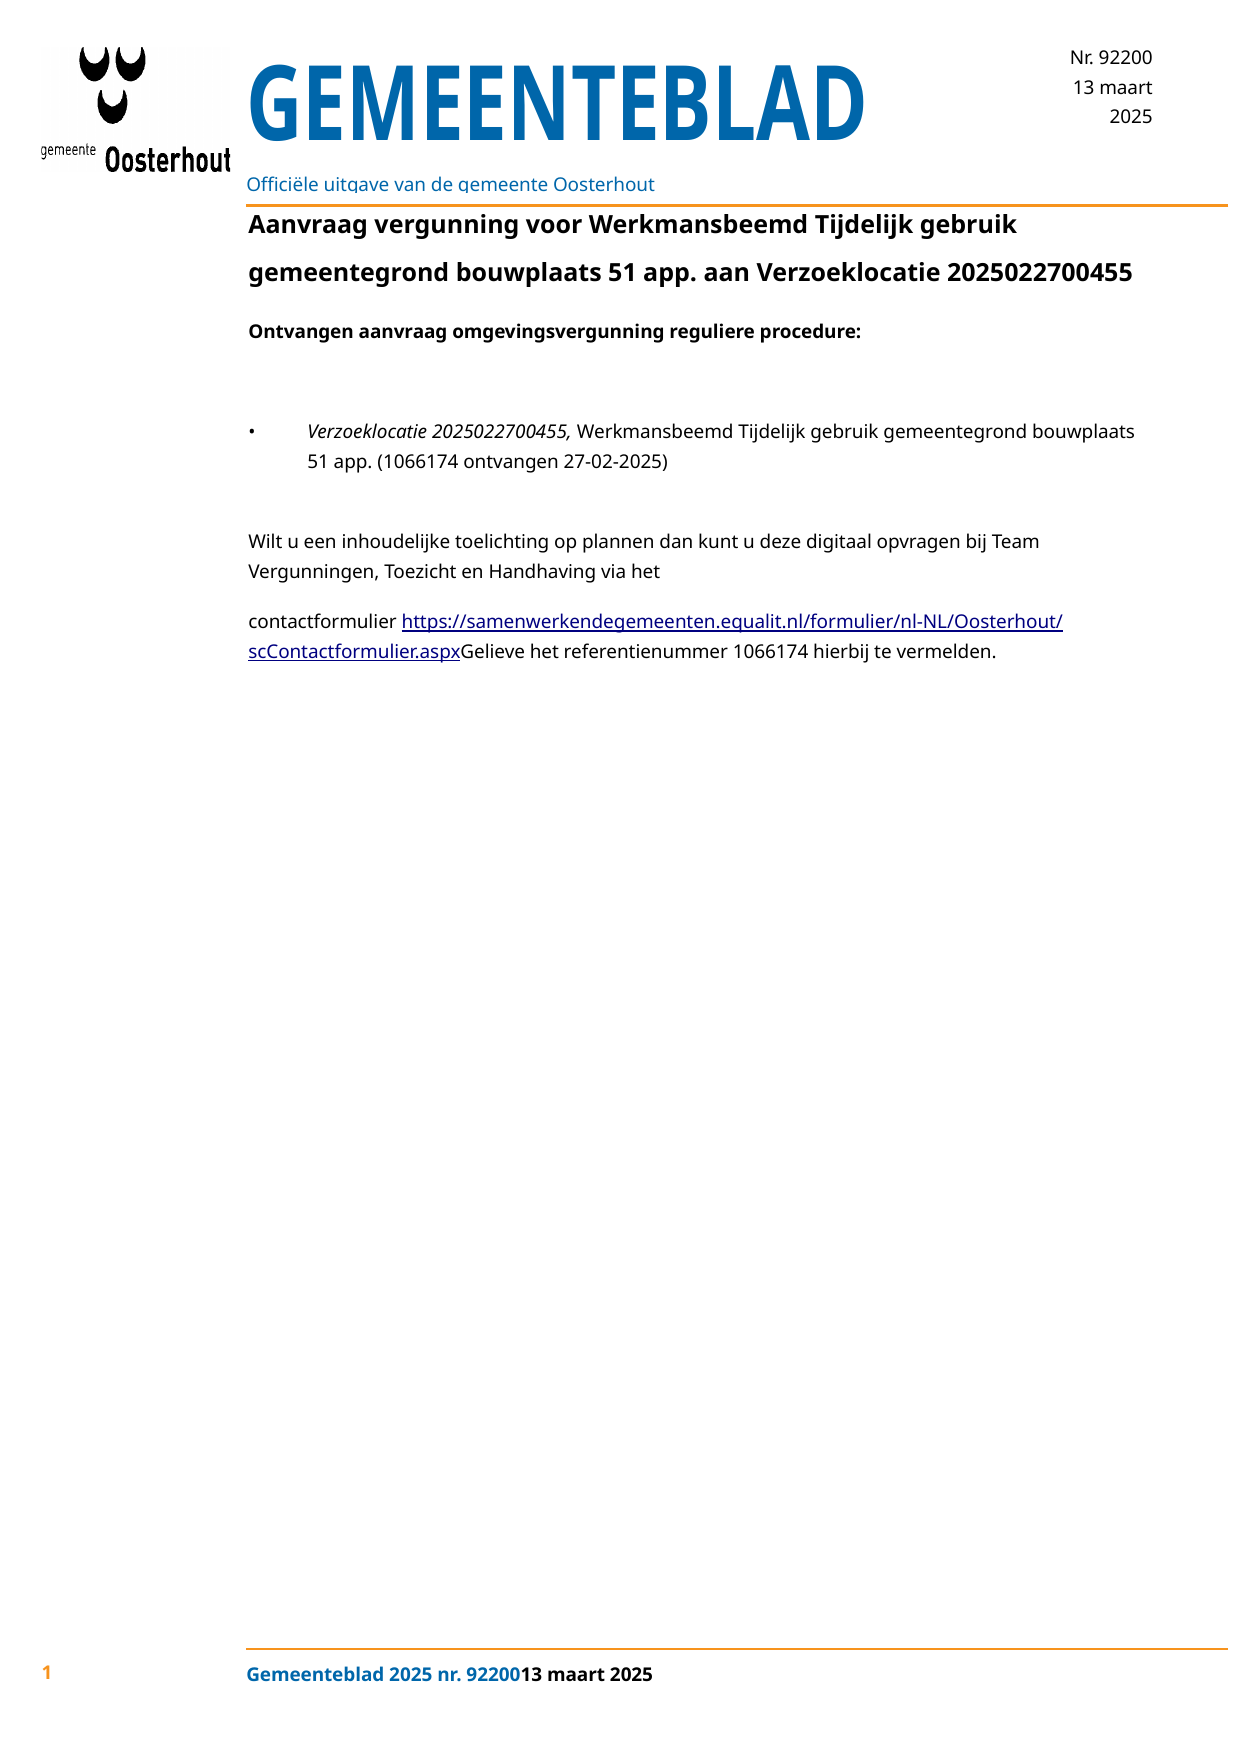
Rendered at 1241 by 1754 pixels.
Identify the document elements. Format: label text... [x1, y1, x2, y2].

list Verzoeklocatie 2025022700455, Werkmansbeemd Tijdelijk gebruik gemeentegrond bouwplaats 51 app. (1066174 ontvangen 27-02-2025) [248, 419, 1152, 474]
picture [41, 47, 231, 172]
text contactformulier https://samenwerkendegemeenten.equalit.nl/formulier/nl-NL/Oosterhout/scContactformulier.aspxGelieve het referentienummer 1066174 hierbij te vermelden. [248, 608, 1152, 664]
text Ontvangen aanvraag omgevingsvergunning reguliere procedure: [248, 318, 1152, 344]
text Wilt u een inhoudelijke toelichting op plannen dan kunt u deze digitaal opvragen bij Team Vergunningen, Toezicht en Handhaving via het [248, 528, 1152, 584]
text Aanvraag vergunning voor Werkmansbeemd Tijdelijk gebruik gemeentegrond bouwplaats 51 app. aan Verzoeklocatie 2025022700455 [248, 207, 1152, 288]
